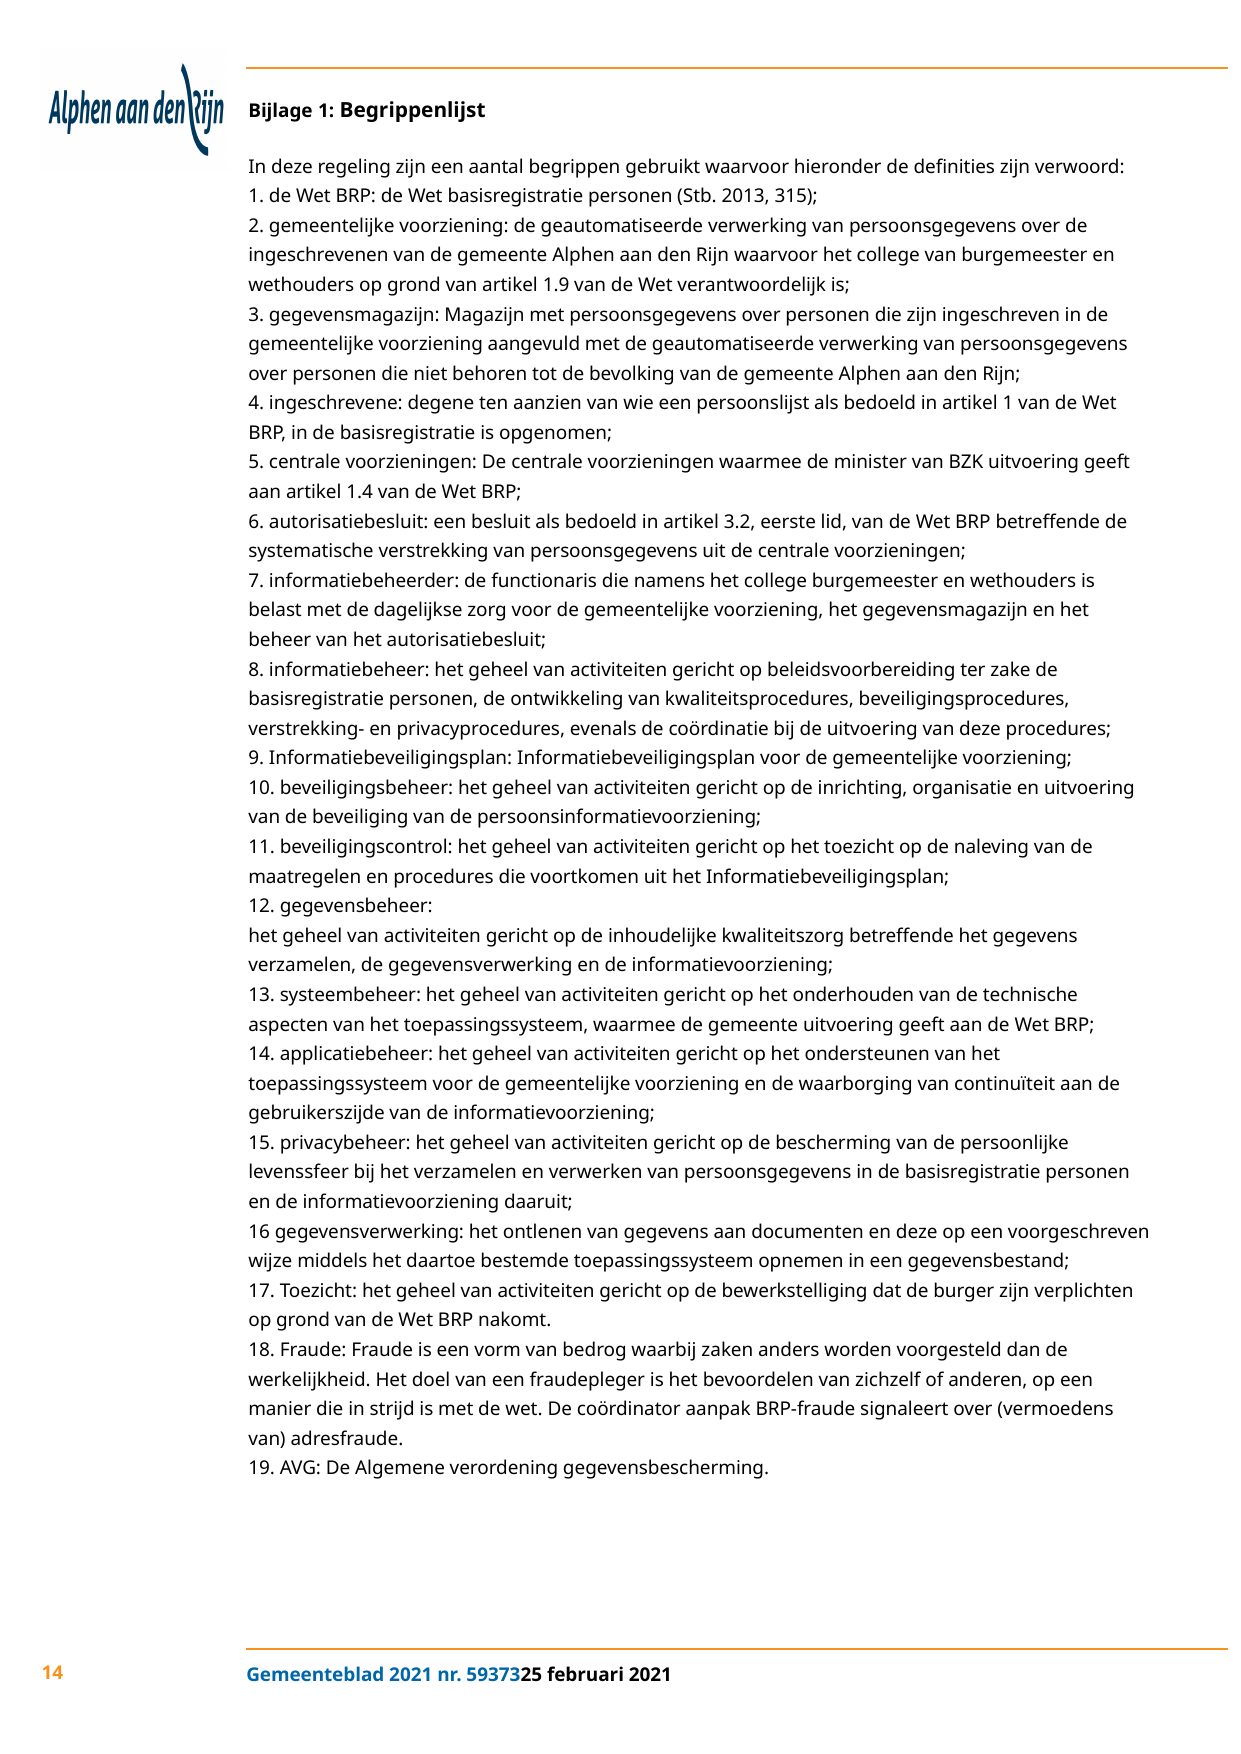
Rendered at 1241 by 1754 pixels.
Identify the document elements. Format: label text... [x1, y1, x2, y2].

text 14. applicatiebeheer: het geheel van activiteiten gericht op het ondersteunen van het toepassingssysteem voor de gemeentelijke voorziening en de waarborging van continuïteit aan de gebruikerszijde van de informatievoorziening; [248, 1040, 1152, 1125]
text 2. gemeentelijke voorziening: de geautomatiseerde verwerking van persoonsgegevens over de ingeschrevenen van de gemeente Alphen aan den Rijn waarvoor het college van burgemeester en wethouders op grond van artikel 1.9 van de Wet verantwoordelijk is; [248, 212, 1152, 297]
text 10. beveiligingsbeheer: het geheel van activiteiten gericht op de inrichting, organisatie en uitvoering van de beveiliging van de persoonsinformatievoorziening; [248, 774, 1152, 829]
text 18. Fraude: Fraude is een vorm van bedrog waarbij zaken anders worden voorgesteld dan de werkelijkheid. Het doel van een fraudepleger is het bevoordelen van zichzelf of anderen, op een manier die in strijd is met de wet. De coördinator aanpak BRP-fraude signaleert over (vermoedens van) adresfraude. [248, 1336, 1152, 1451]
text 1. de Wet BRP: de Wet basisregistratie personen (Stb. 2013, 315); [248, 182, 1152, 208]
text 7. informatiebeheerder: de functionaris die namens het college burgemeester en wethouders is belast met de dagelijkse zorg voor de gemeentelijke voorziening, het gegevensmagazijn en het beheer van het autorisatiebesluit; [248, 567, 1152, 652]
text 16 gegevensverwerking: het ontlenen van gegevens aan documenten en deze op een voorgeschreven wijze middels het daartoe bestemde toepassingssysteem opnemen in een gegevensbestand; [248, 1218, 1152, 1273]
text 17. Toezicht: het geheel van activiteiten gericht op de bewerkstelliging dat de burger zijn verplichten op grond van de Wet BRP nakomt. [248, 1277, 1152, 1332]
text 13. systeembeheer: het geheel van activiteiten gericht op het onderhouden van de technische aspecten van het toepassingssysteem, waarmee de gemeente uitvoering geeft aan de Wet BRP; [248, 981, 1152, 1037]
text 12. gegevensbeheer: [248, 892, 1152, 918]
text 3. gegevensmagazijn: Magazijn met persoonsgegevens over personen die zijn ingeschreven in de gemeentelijke voorziening aangevuld met de geautomatiseerde verwerking van persoonsgegevens over personen die niet behoren tot de bevolking van de gemeente Alphen aan den Rijn; [248, 301, 1152, 386]
text 19. AVG: De Algemene verordening gegevensbescherming. [248, 1454, 1152, 1480]
text 15. privacybeheer: het geheel van activiteiten gericht op de bescherming van de persoonlijke levenssfeer bij het verzamelen en verwerken van persoonsgegevens in de basisregistratie personen en de informatievoorziening daaruit; [248, 1129, 1152, 1214]
text 8. informatiebeheer: het geheel van activiteiten gericht op beleidsvoorbereiding ter zake de basisregistratie personen, de ontwikkeling van kwaliteitsprocedures, beveiligingsprocedures, verstrekking- en privacyprocedures, evenals de coördinatie bij de uitvoering van deze procedures; [248, 656, 1152, 741]
text 5. centrale voorzieningen: De centrale voorzieningen waarmee de minister van BZK uitvoering geeft aan artikel 1.4 van de Wet BRP; [248, 449, 1152, 504]
text het geheel van activiteiten gericht op de inhoudelijke kwaliteitszorg betreffende het gegevens verzamelen, de gegevensverwerking en de informatievoorziening; [248, 922, 1152, 977]
text 9. Informatiebeveiligingsplan: Informatiebeveiligingsplan voor de gemeentelijke voorziening; [248, 744, 1152, 770]
text 11. beveiligingscontrol: het geheel van activiteiten gericht op het toezicht op de naleving van de maatregelen en procedures die voortkomen uit het Informatiebeveiligingsplan; [248, 833, 1152, 889]
text Bijlage 1: Begrippenlijst [248, 95, 1152, 123]
picture [41, 47, 231, 172]
text In deze regeling zijn een aantal begrippen gebruikt waarvoor hieronder de definities zijn verwoord: [248, 153, 1152, 179]
text 4. ingeschrevene: degene ten aanzien van wie een persoonslijst als bedoeld in artikel 1 van de Wet BRP, in de basisregistratie is opgenomen; [248, 389, 1152, 445]
text 6. autorisatiebesluit: een besluit als bedoeld in artikel 3.2, eerste lid, van de Wet BRP betreffende de systematische verstrekking van persoonsgegevens uit de centrale voorzieningen; [248, 508, 1152, 563]
